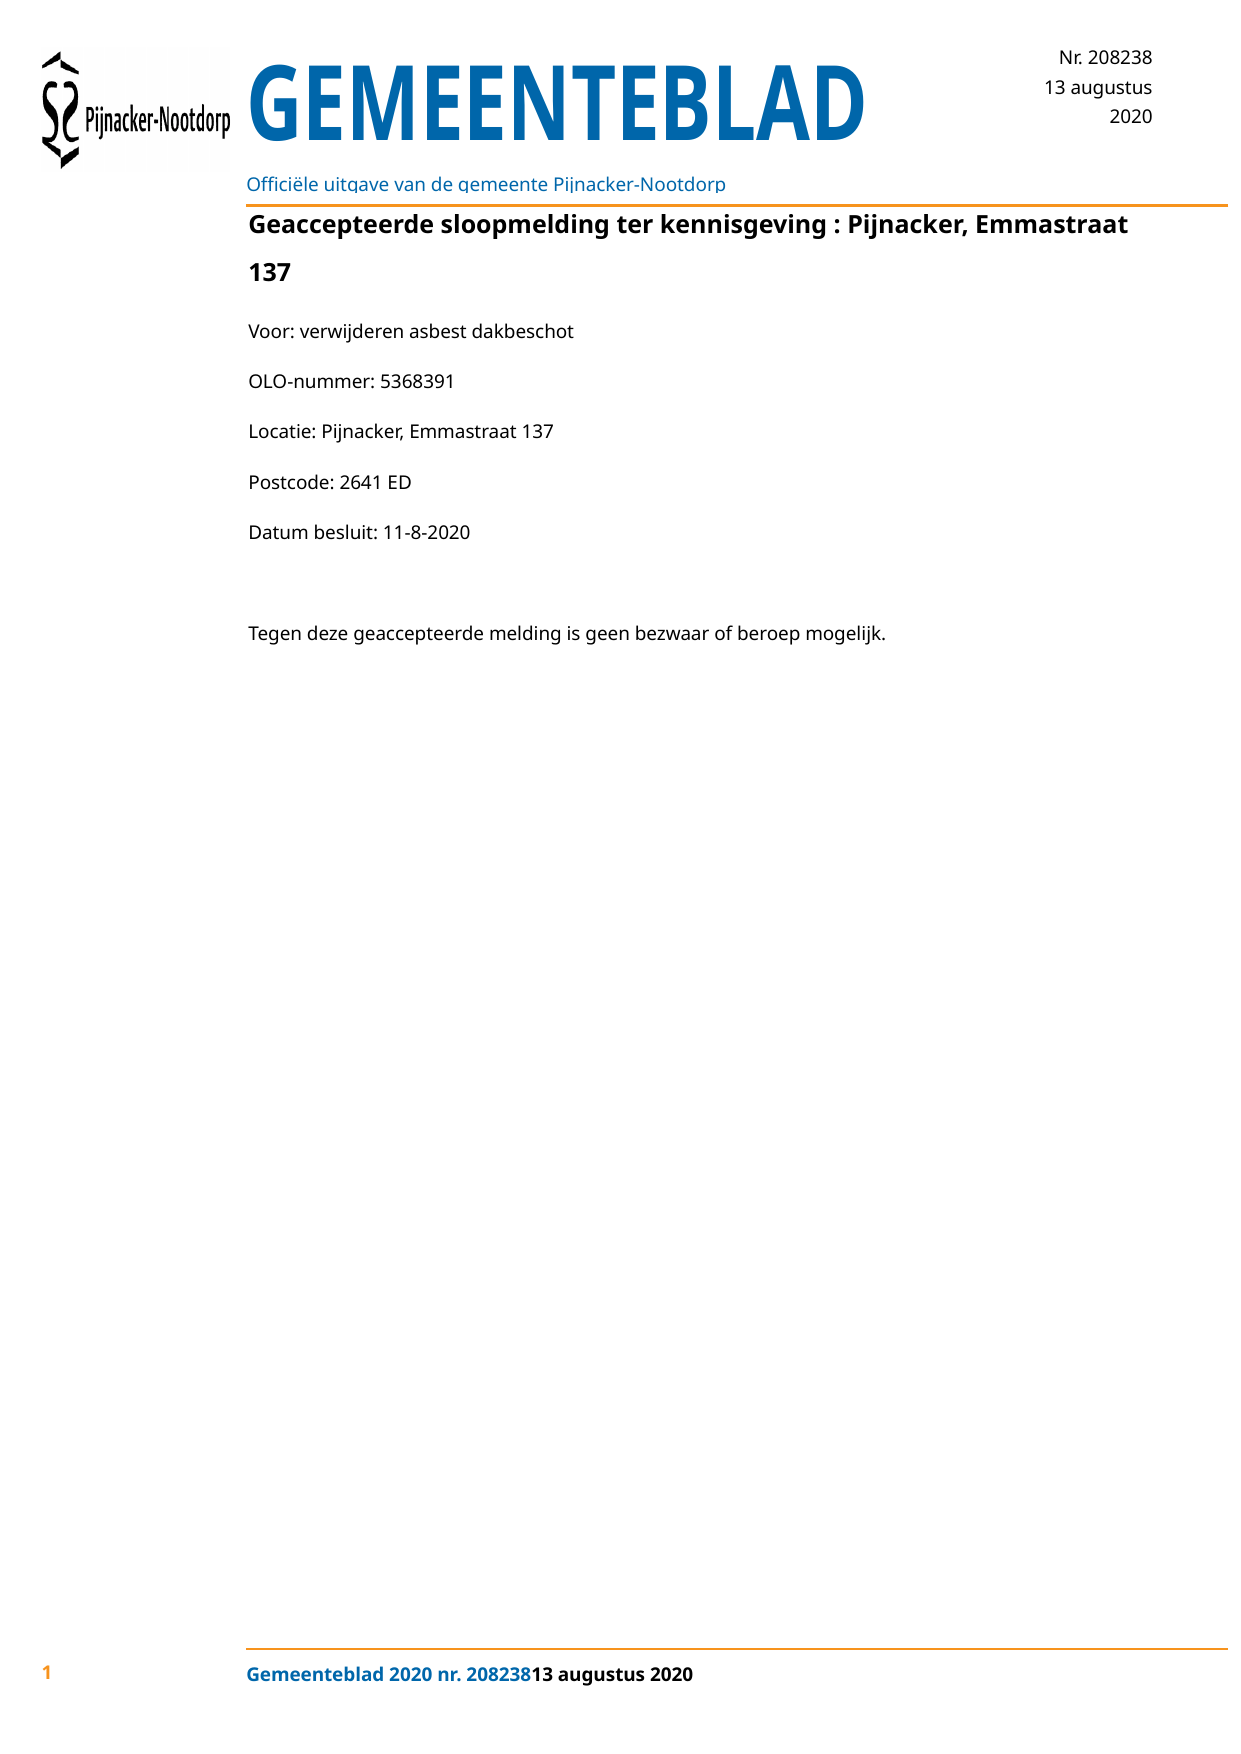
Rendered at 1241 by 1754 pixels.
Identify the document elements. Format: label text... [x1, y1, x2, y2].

text Voor: verwijderen asbest dakbeschot [248, 318, 1152, 344]
text Geaccepteerde sloopmelding ter kennisgeving : Pijnacker, Emmastraat 137 [248, 207, 1152, 288]
text Datum besluit: 11-8-2020 [248, 519, 1152, 545]
text Tegen deze geaccepteerde melding is geen bezwaar of beroep mogelijk. [248, 620, 1152, 646]
picture [41, 47, 231, 172]
text OLO-nummer: 5368391 [248, 368, 1152, 394]
text Postcode: 2641 ED [248, 469, 1152, 495]
text Locatie: Pijnacker, Emmastraat 137 [248, 419, 1152, 444]
